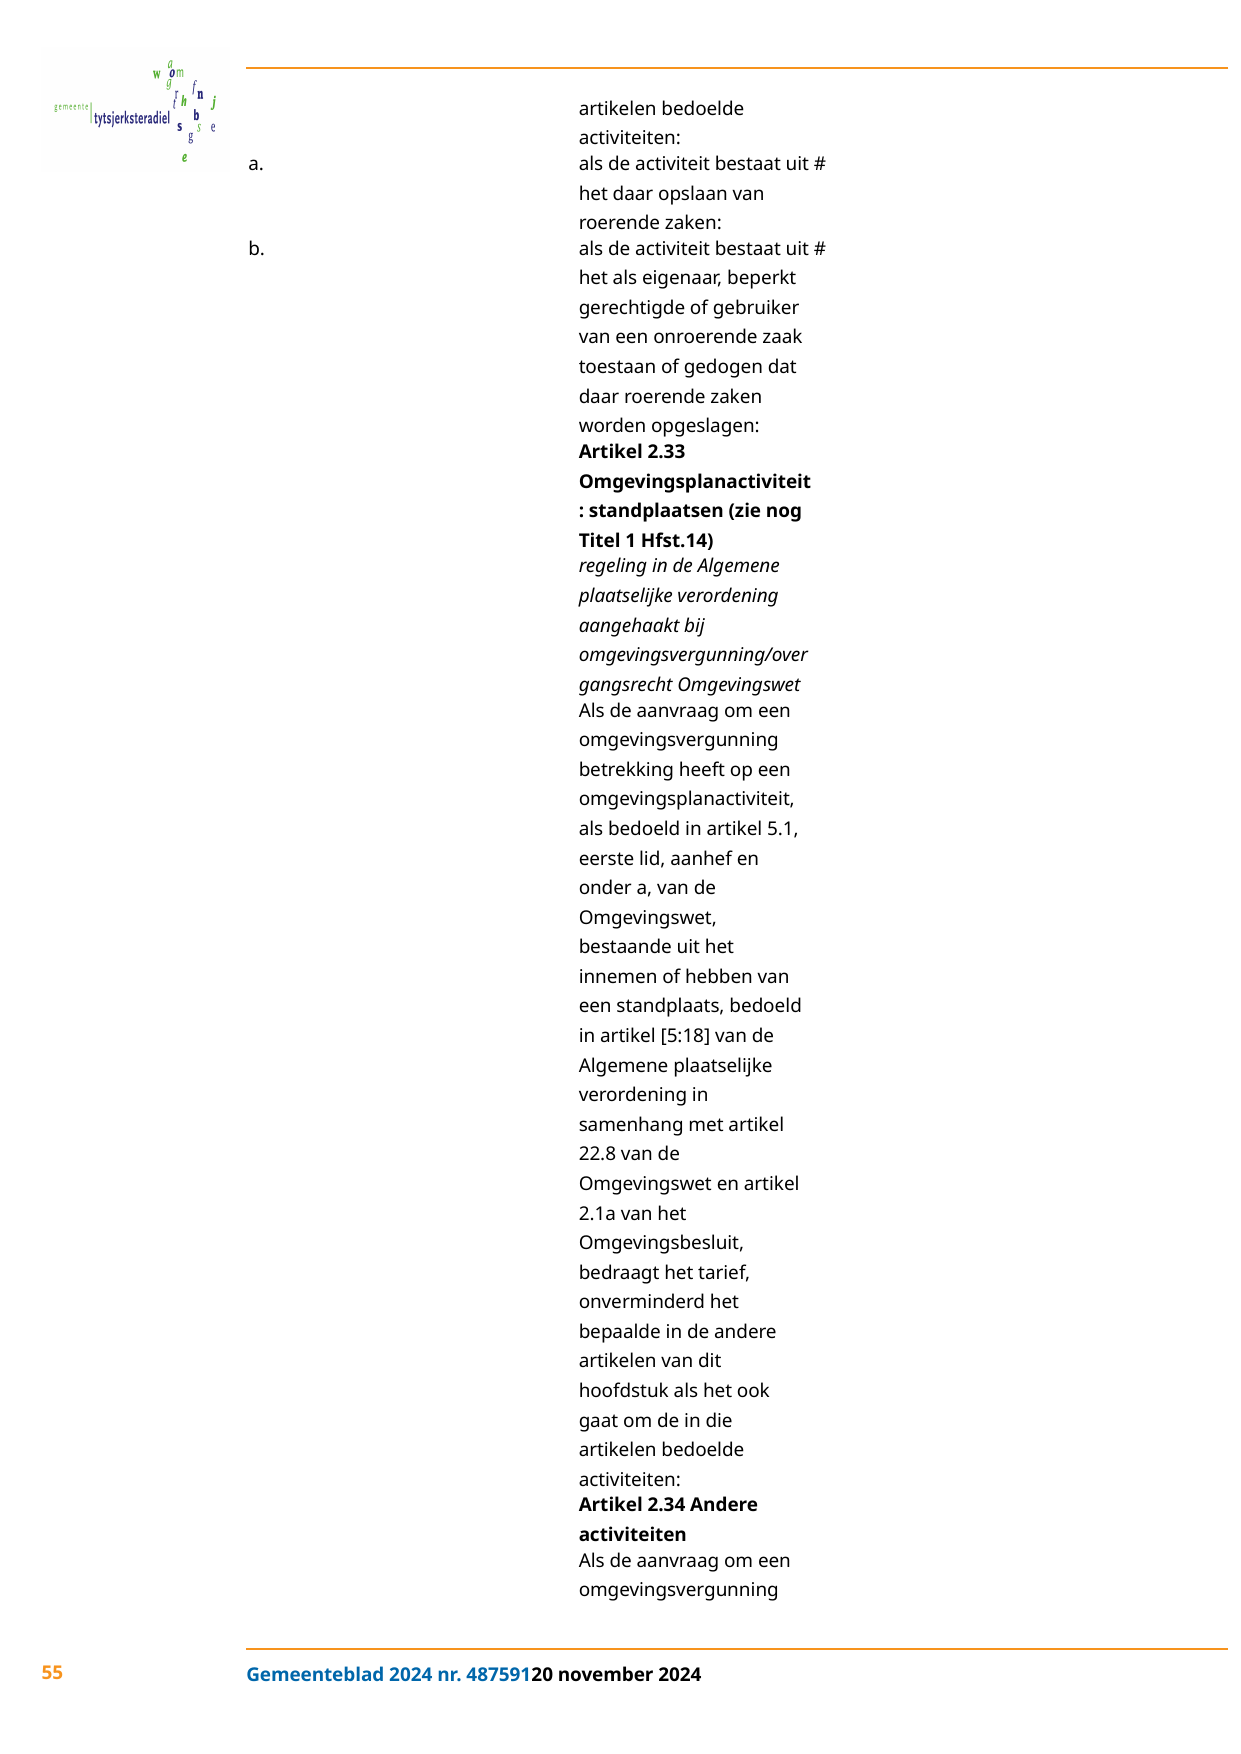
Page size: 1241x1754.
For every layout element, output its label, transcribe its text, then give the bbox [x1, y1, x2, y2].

table_cell [983, 697, 1152, 1492]
table_cell [248, 1547, 578, 1602]
table_cell Artikel 2.33 Omgevingsplanactiviteit: standplaatsen (zie nog Titel 1 Hfst.14) [579, 438, 814, 553]
table_cell [248, 697, 578, 1492]
table_cell [814, 553, 983, 697]
table_cell [814, 95, 983, 150]
table_cell b. [248, 235, 578, 438]
table_cell [814, 697, 983, 1492]
table_cell [814, 438, 983, 553]
table_cell regeling in de Algemene plaatselijke verordening aangehaakt bij omgevingsvergunning/overgangsrecht Omgevingswet [579, 553, 814, 697]
table_cell # [814, 150, 983, 235]
table_cell als de activiteit bestaat uit het als eigenaar, beperkt gerechtigde of gebruiker van een onroerende zaak toestaan of gedogen dat daar roerende zaken worden opgeslagen: [579, 235, 814, 438]
table_cell [248, 553, 578, 697]
table_cell [983, 235, 1152, 438]
table_cell [983, 150, 1152, 235]
table_cell [248, 1492, 578, 1547]
table_cell [248, 438, 578, 553]
table_cell a. [248, 150, 578, 235]
table_cell [983, 438, 1152, 553]
picture [41, 47, 231, 172]
table_cell Artikel 2.34 Andere activiteiten [579, 1492, 814, 1547]
table_cell [814, 1492, 983, 1547]
table_cell als de activiteit bestaat uit het daar opslaan van roerende zaken: [579, 150, 814, 235]
table_cell [248, 95, 578, 150]
table_cell # [814, 235, 983, 438]
table_cell [983, 553, 1152, 697]
table_cell [983, 1547, 1152, 1602]
table_cell artikelen bedoelde activiteiten: [579, 95, 814, 150]
table_cell Als de aanvraag om een omgevingsvergunning [579, 1547, 814, 1602]
table_cell [814, 1547, 983, 1602]
table_cell Als de aanvraag om een omgevingsvergunning betrekking heeft op een omgevingsplanactiviteit, als bedoeld in artikel 5.1, eerste lid, aanhef en onder a, van de Omgevingswet, bestaande uit het innemen of hebben van een standplaats, bedoeld in artikel [5:18] van de Algemene plaatselijke verordening in samenhang met artikel 22.8 van de Omgevingswet en artikel 2.1a van het Omgevingsbesluit, bedraagt het tarief, onverminderd het bepaalde in de andere artikelen van dit hoofdstuk als het ook gaat om de in die artikelen bedoelde activiteiten: [579, 697, 814, 1492]
table_cell [983, 1492, 1152, 1547]
table_cell [983, 95, 1152, 150]
